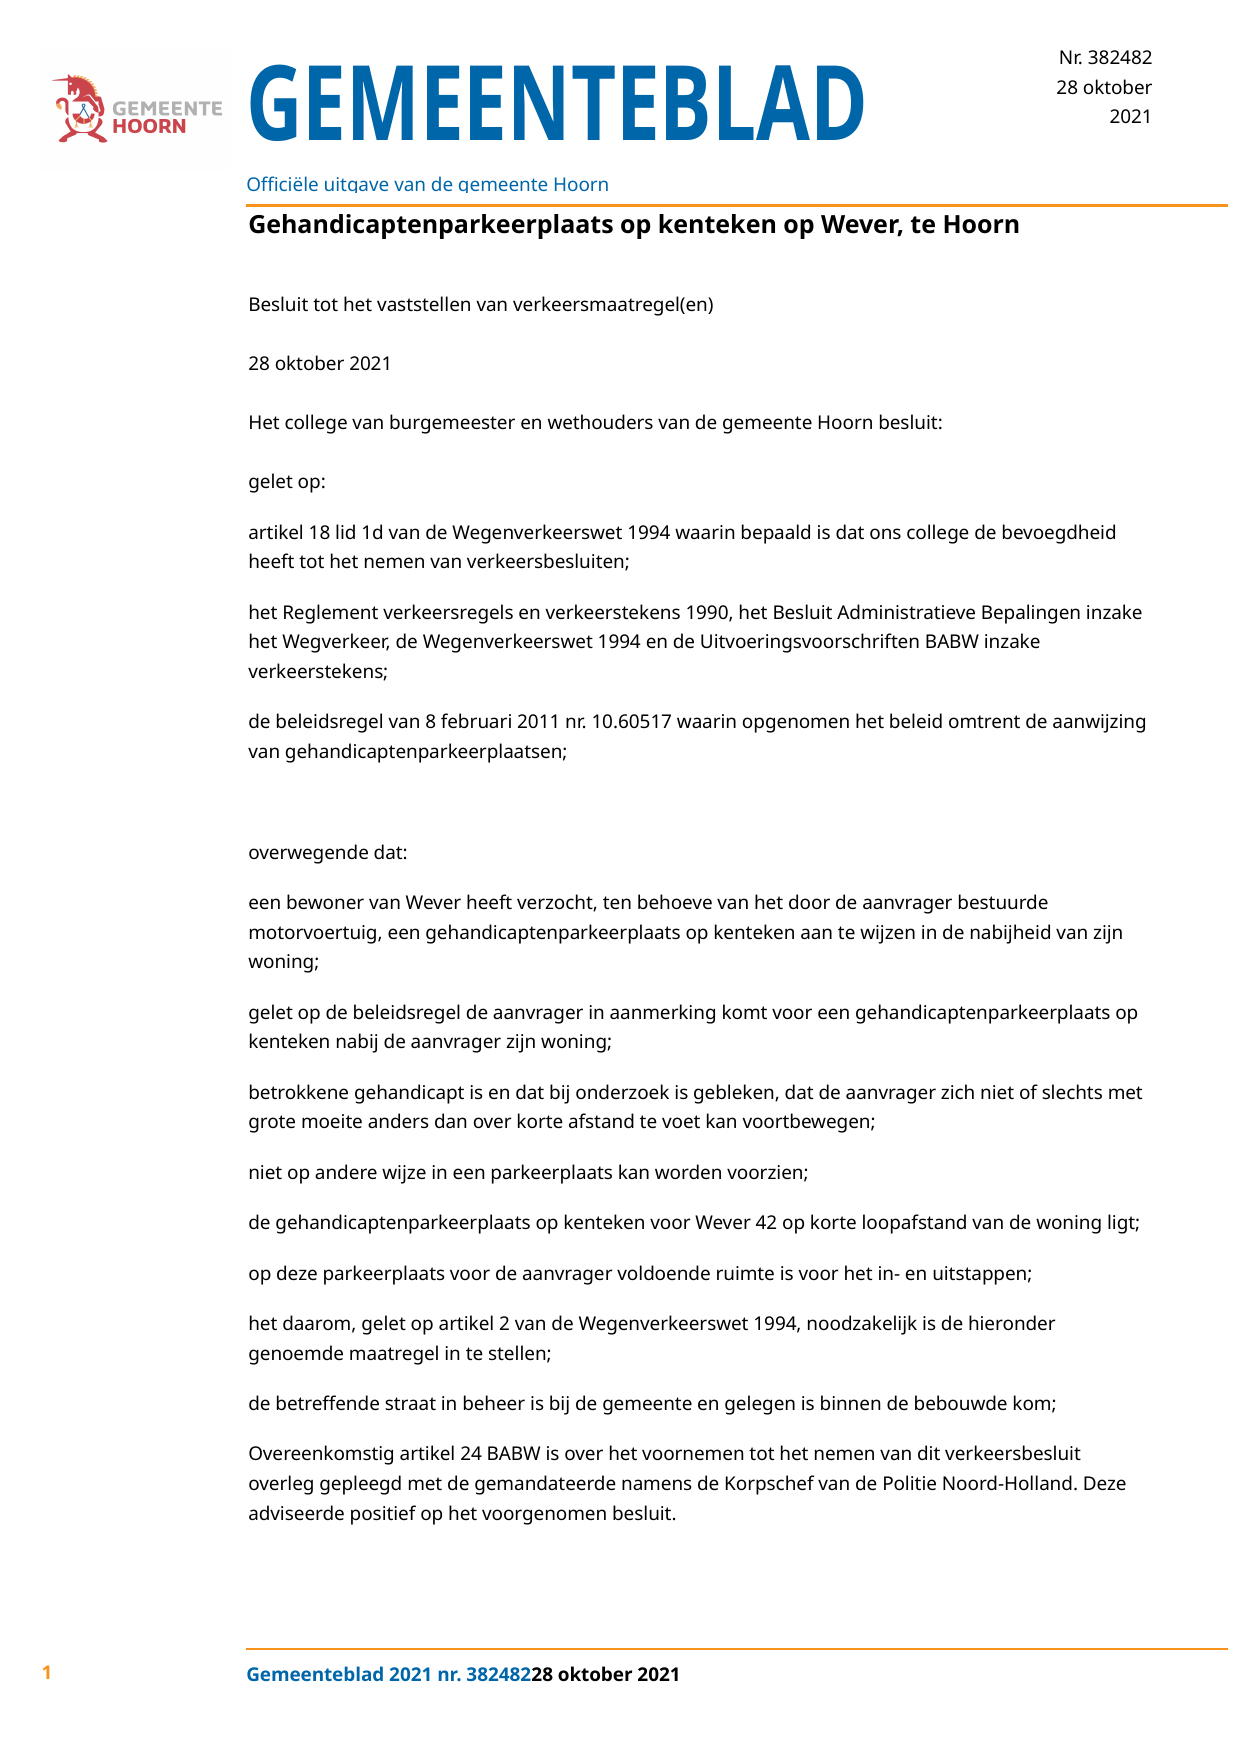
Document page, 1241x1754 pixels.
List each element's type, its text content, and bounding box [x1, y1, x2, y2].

text Besluit tot het vaststellen van verkeersmaatregel(en) [248, 291, 1152, 317]
text betrokkene gehandicapt is en dat bij onderzoek is gebleken, dat de aanvrager zich niet of slechts met grote moeite anders dan over korte afstand te voet kan voortbewegen; [248, 1079, 1152, 1134]
text gelet op de beleidsregel de aanvrager in aanmerking komt voor een gehandicaptenparkeerplaats op kenteken nabij de aanvrager zijn woning; [248, 999, 1152, 1054]
text de gehandicaptenparkeerplaats op kenteken voor Wever 42 op korte loopafstand van de woning ligt; [248, 1209, 1152, 1235]
text Overeenkomstig artikel 24 BABW is over het voornemen tot het nemen van dit verkeersbesluit overleg gepleegd met de gemandateerde namens de Korpschef van de Politie Noord-Holland. Deze adviseerde positief op het voorgenomen besluit. [248, 1441, 1152, 1526]
text gelet op: [248, 468, 1152, 494]
text het Reglement verkeersregels en verkeerstekens 1990, het Besluit Administratieve Bepalingen inzake het Wegverkeer, de Wegenverkeerswet 1994 en de Uitvoeringsvoorschriften BABW inzake verkeerstekens; [248, 599, 1152, 684]
text artikel 18 lid 1d van de Wegenverkeerswet 1994 waarin bepaald is dat ons college de bevoegdheid heeft tot het nemen van verkeersbesluiten; [248, 519, 1152, 574]
text de beleidsregel van 8 februari 2011 nr. 10.60517 waarin opgenomen het beleid omtrent de aanwijzing van gehandicaptenparkeerplaatsen; [248, 708, 1152, 764]
text Gehandicaptenparkeerplaats op kenteken op Wever, te Hoorn [248, 207, 1152, 241]
picture [41, 47, 231, 172]
text een bewoner van Wever heeft verzocht, ten behoeve van het door de aanvrager bestuurde motorvoertuig, een gehandicaptenparkeerplaats op kenteken aan te wijzen in de nabijheid van zijn woning; [248, 889, 1152, 974]
text niet op andere wijze in een parkeerplaats kan worden voorzien; [248, 1159, 1152, 1185]
text 28 oktober 2021 [248, 350, 1152, 376]
text op deze parkeerplaats voor de aanvrager voldoende ruimte is voor het in- en uitstappen; [248, 1260, 1152, 1286]
text Het college van burgemeester en wethouders van de gemeente Hoorn besluit: [248, 409, 1152, 435]
text de betreffende straat in beheer is bij de gemeente en gelegen is binnen de bebouwde kom; [248, 1390, 1152, 1416]
text het daarom, gelet op artikel 2 van de Wegenverkeerswet 1994, noodzakelijk is de hieronder genoemde maatregel in te stellen; [248, 1310, 1152, 1366]
text overwegende dat: [248, 839, 1152, 865]
